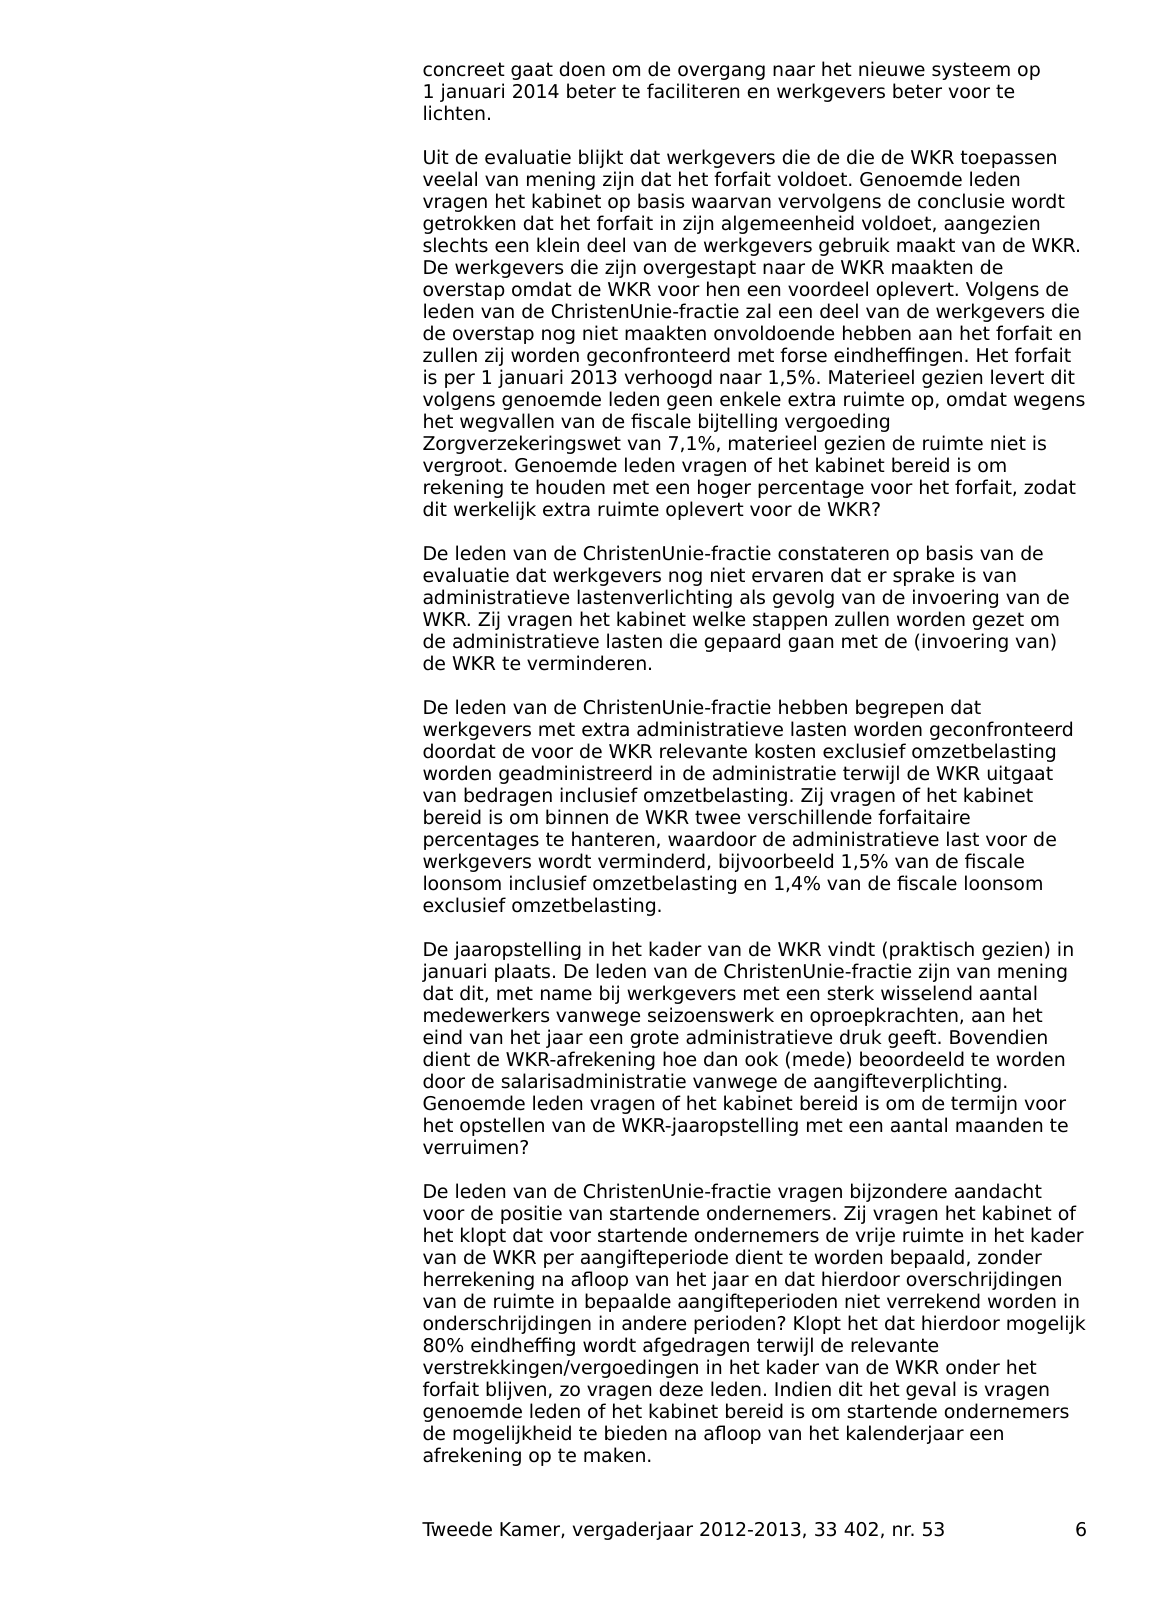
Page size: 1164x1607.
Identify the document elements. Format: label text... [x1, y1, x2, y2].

text concreet gaat doen om de overgang naar het nieuwe systeem op 1 januari 2014 beter te faciliteren en werkgevers beter voor te lichten. [422, 59, 1087, 125]
text De werkgevers die zijn overgestapt naar de WKR maakten de overstap omdat de WKR voor hen een voordeel oplevert. Volgens de leden van de ChristenUnie-fractie zal een deel van de werkgevers die de overstap nog niet maakten onvoldoende hebben aan het forfait en zullen zij worden geconfronteerd met forse eindheffingen. Het forfait is per 1 januari 2013 verhoogd naar 1,5%. Materieel gezien levert dit volgens genoemde leden geen enkele extra ruimte op, omdat wegens het wegvallen van de fiscale bijtelling vergoeding Zorgverzekeringswet van 7,1%, materieel gezien de ruimte niet is vergroot. Genoemde leden vragen of het kabinet bereid is om rekening te houden met een hoger percentage voor het forfait, zodat dit werkelijk extra ruimte oplevert voor de WKR? [422, 257, 1087, 521]
text De leden van de ChristenUnie-fractie hebben begrepen dat werkgevers met extra administratieve lasten worden geconfronteerd doordat de voor de WKR relevante kosten exclusief omzetbelasting worden geadministreerd in de administratie terwijl de WKR uitgaat van bedragen inclusief omzetbelasting. Zij vragen of het kabinet bereid is om binnen de WKR twee verschillende forfaitaire percentages te hanteren, waardoor de administratieve last voor de werkgevers wordt verminderd, bijvoorbeeld 1,5% van de fiscale loonsom inclusief omzetbelasting en 1,4% van de fiscale loonsom exclusief omzetbelasting. [422, 697, 1087, 917]
text De leden van de ChristenUnie-fractie vragen bijzondere aandacht voor de positie van startende ondernemers. Zij vragen het kabinet of het klopt dat voor startende ondernemers de vrije ruimte in het kader van de WKR per aangifteperiode dient te worden bepaald, zonder herrekening na afloop van het jaar en dat hierdoor overschrijdingen van de ruimte in bepaalde aangifteperioden niet verrekend worden in onderschrijdingen in andere perioden? Klopt het dat hierdoor mogelijk 80% eindheffing wordt afgedragen terwijl de relevante verstrekkingen/vergoedingen in het kader van de WKR onder het forfait blijven, zo vragen deze leden. Indien dit het geval is vragen genoemde leden of het kabinet bereid is om startende ondernemers de mogelijkheid te bieden na afloop van het kalenderjaar een afrekening op te maken. [422, 1181, 1087, 1467]
text De jaaropstelling in het kader van de WKR vindt (praktisch gezien) in januari plaats. De leden van de ChristenUnie-fractie zijn van mening dat dit, met name bij werkgevers met een sterk wisselend aantal medewerkers vanwege seizoenswerk en oproepkrachten, aan het eind van het jaar een grote administratieve druk geeft. Bovendien dient de WKR-afrekening hoe dan ook (mede) beoordeeld te worden door de salarisadministratie vanwege de aangifteverplichting. Genoemde leden vragen of het kabinet bereid is om de termijn voor het opstellen van de WKR-jaaropstelling met een aantal maanden te verruimen? [422, 939, 1087, 1159]
text De leden van de ChristenUnie-fractie constateren op basis van de evaluatie dat werkgevers nog niet ervaren dat er sprake is van administratieve lastenverlichting als gevolg van de invoering van de WKR. Zij vragen het kabinet welke stappen zullen worden gezet om de administratieve lasten die gepaard gaan met de (invoering van) de WKR te verminderen. [422, 543, 1087, 675]
text Uit de evaluatie blijkt dat werkgevers die de die de WKR toepassen veelal van mening zijn dat het forfait voldoet. Genoemde leden vragen het kabinet op basis waarvan vervolgens de conclusie wordt getrokken dat het forfait in zijn algemeenheid voldoet, aangezien slechts een klein deel van de werkgevers gebruik maakt van de WKR. [422, 147, 1087, 257]
